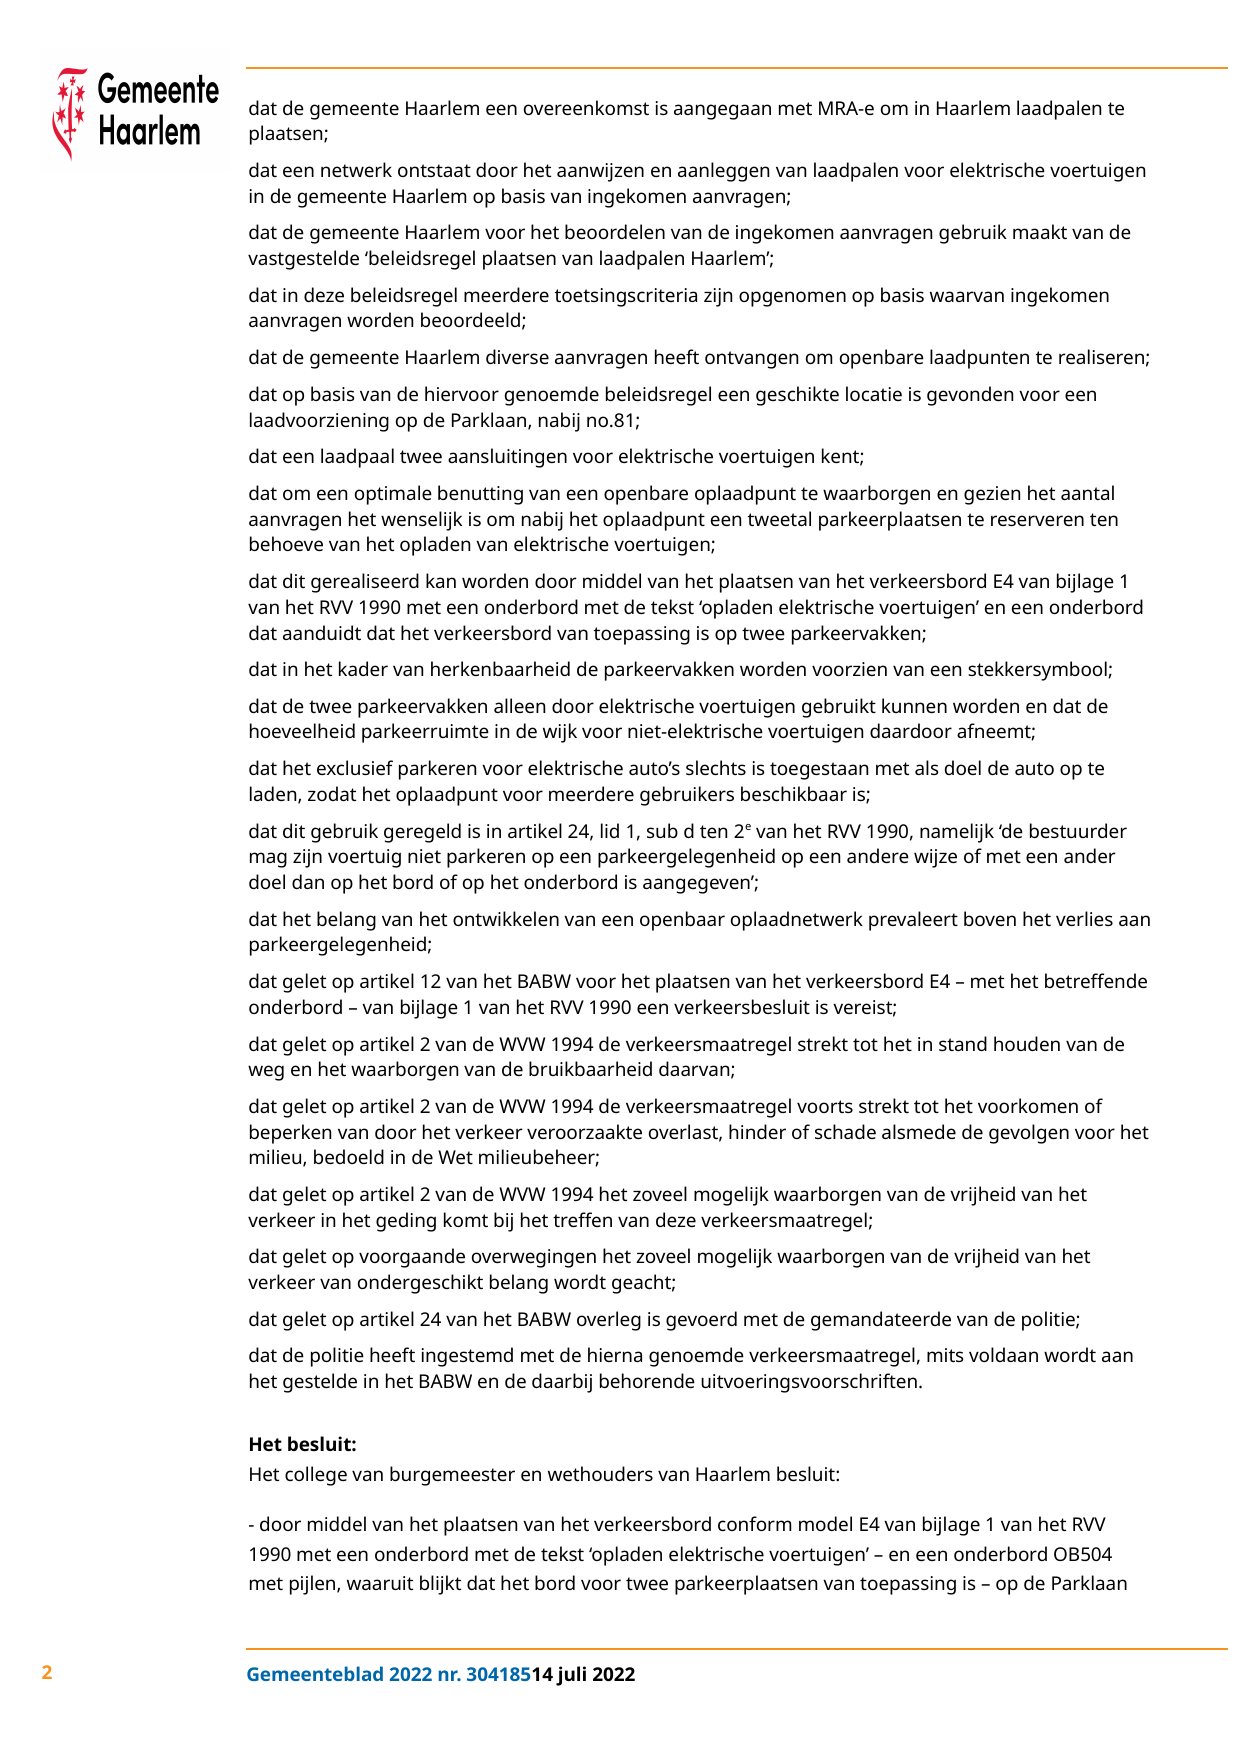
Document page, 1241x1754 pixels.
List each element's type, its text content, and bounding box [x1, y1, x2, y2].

text dat gelet op voorgaande overwegingen het zoveel mogelijk waarborgen van de vrijheid van het verkeer van ondergeschikt belang wordt geacht; [248, 1244, 1152, 1295]
text dat een laadpaal twee aansluitingen voor elektrische voertuigen kent; [248, 443, 1152, 469]
text dat de gemeente Haarlem diverse aanvragen heeft ontvangen om openbare laadpunten te realiseren; [248, 344, 1152, 370]
text dat op basis van de hiervoor genoemde beleidsregel een geschikte locatie is gevonden voor een laadvoorziening op de Parklaan, nabij no.81; [248, 381, 1152, 432]
text dat gelet op artikel 24 van het BABW overleg is gevoerd met de gemandateerde van de politie; [248, 1306, 1152, 1332]
text dat gelet op artikel 2 van de WVW 1994 de verkeersmaatregel strekt tot het in stand houden van de weg en het waarborgen van de bruikbaarheid daarvan; [248, 1031, 1152, 1082]
text dat de gemeente Haarlem voor het beoordelen van de ingekomen aanvragen gebruik maakt van de vastgestelde ‘beleidsregel plaatsen van laadpalen Haarlem’; [248, 219, 1152, 271]
text dat gelet op artikel 2 van de WVW 1994 de verkeersmaatregel voorts strekt tot het voorkomen of beperken van door het verkeer veroorzaakte overlast, hinder of schade alsmede de gevolgen voor het milieu, bedoeld in de Wet milieubeheer; [248, 1093, 1152, 1170]
text dat dit gerealiseerd kan worden door middel van het plaatsen van het verkeersbord E4 van bijlage 1 van het RVV 1990 met een onderbord met de tekst ‘opladen elektrische voertuigen’ en een onderbord dat aanduidt dat het verkeersbord van toepassing is op twee parkeervakken; [248, 568, 1152, 645]
text dat gelet op artikel 2 van de WVW 1994 het zoveel mogelijk waarborgen van de vrijheid van het verkeer in het geding komt bij het treffen van deze verkeersmaatregel; [248, 1181, 1152, 1233]
text dat een netwerk ontstaat door het aanwijzen en aanleggen van laadpalen voor elektrische voertuigen in de gemeente Haarlem op basis van ingekomen aanvragen; [248, 157, 1152, 209]
text dat in deze beleidsregel meerdere toetsingscriteria zijn opgenomen op basis waarvan ingekomen aanvragen worden beoordeeld; [248, 282, 1152, 333]
text dat om een optimale benutting van een openbare oplaadpunt te waarborgen en gezien het aantal aanvragen het wenselijk is om nabij het oplaadpunt een tweetal parkeerplaatsen te reserveren ten behoeve van het opladen van elektrische voertuigen; [248, 480, 1152, 557]
text dat het exclusief parkeren voor elektrische auto’s slechts is toegestaan met als doel de auto op te laden, zodat het oplaadpunt voor meerdere gebruikers beschikbaar is; [248, 755, 1152, 807]
text Het besluit: [248, 1431, 1152, 1457]
text dat dit gebruik geregeld is in artikel 24, lid 1, sub d ten 2e van het RVV 1990, namelijk ‘de bestuurder mag zijn voertuig niet parkeren op een parkeergelegenheid op een andere wijze of met een ander doel dan op het bord of op het onderbord is aangegeven’; [248, 818, 1152, 895]
picture [41, 47, 231, 172]
text dat de gemeente Haarlem een overeenkomst is aangegaan met MRA-e om in Haarlem laadpalen te plaatsen; [248, 95, 1152, 146]
text dat de politie heeft ingestemd met de hierna genoemde verkeersmaatregel, mits voldaan wordt aan het gestelde in het BABW en de daarbij behorende uitvoeringsvoorschriften. [248, 1343, 1152, 1394]
text dat de twee parkeervakken alleen door elektrische voertuigen gebruikt kunnen worden en dat de hoeveelheid parkeerruimte in de wijk voor niet-elektrische voertuigen daardoor afneemt; [248, 693, 1152, 744]
text Het college van burgemeester en wethouders van Haarlem besluit: [248, 1461, 1152, 1486]
text dat het belang van het ontwikkelen van een openbaar oplaadnetwerk prevaleert boven het verlies aan parkeergelegenheid; [248, 906, 1152, 957]
text dat in het kader van herkenbaarheid de parkeervakken worden voorzien van een stekkersymbool; [248, 656, 1152, 682]
text dat gelet op artikel 12 van het BABW voor het plaatsen van het verkeersbord E4 – met het betreffende onderbord – van bijlage 1 van het RVV 1990 een verkeersbesluit is vereist; [248, 968, 1152, 1020]
text - door middel van het plaatsen van het verkeersbord conform model E4 van bijlage 1 van het RVV 1990 met een onderbord met de tekst ‘opladen elektrische voertuigen’ – en een onderbord OB504 met pijlen, waaruit blijkt dat het bord voor twee parkeerplaatsen van toepassing is – op de Parklaan [248, 1511, 1152, 1596]
